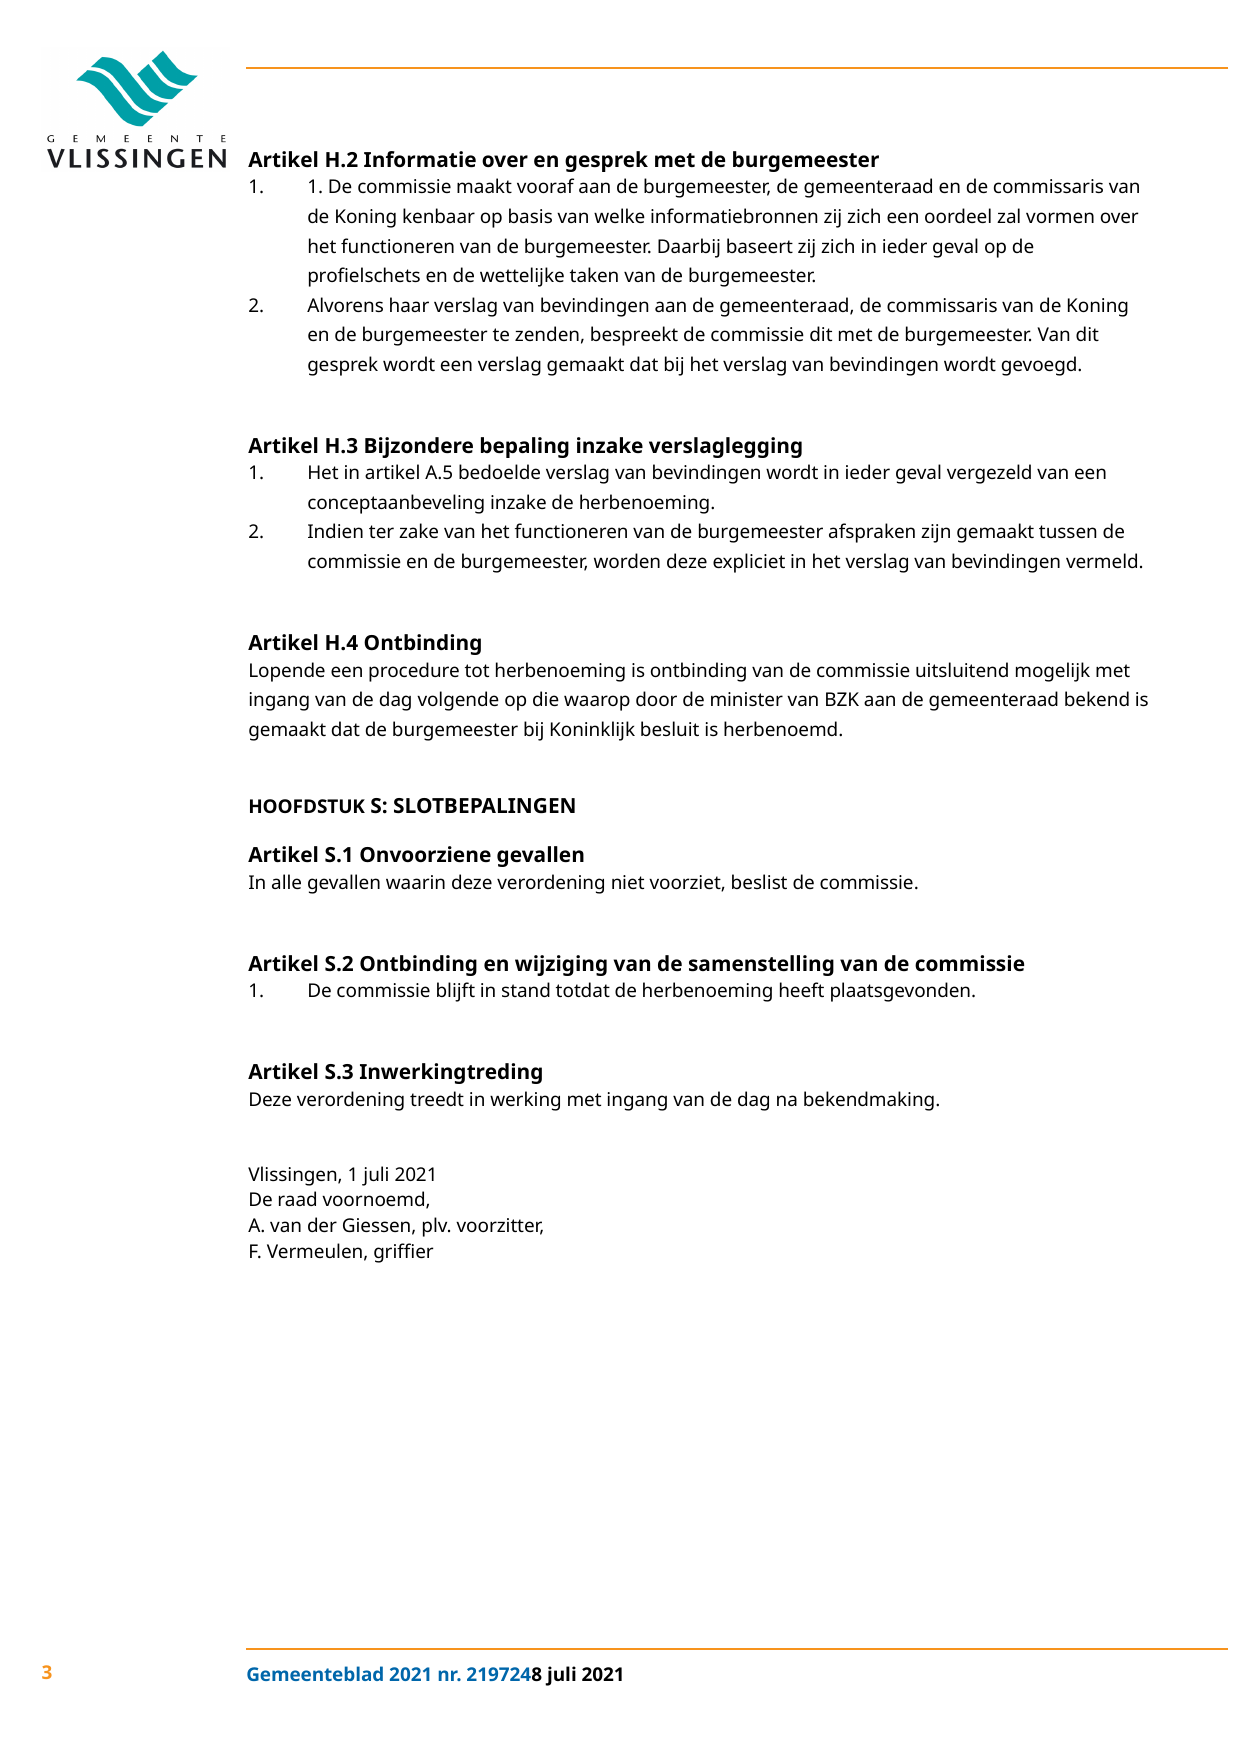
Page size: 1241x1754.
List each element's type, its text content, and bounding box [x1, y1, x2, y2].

text Artikel S.3 Inwerkingtreding [248, 1057, 1152, 1086]
text Artikel S.2 Ontbinding en wijziging van de samenstelling van de commissie [248, 949, 1152, 977]
text Vlissingen, 1 juli 2021 [248, 1161, 1152, 1187]
text Artikel H.4 Ontbinding [248, 628, 1152, 657]
text Artikel H.3 Bijzondere bepaling inzake verslaglegging [248, 431, 1152, 459]
picture [41, 47, 231, 172]
text HOOFDSTUK S: SLOTBEPALINGEN [248, 791, 1152, 819]
text Deze verordening treedt in werking met ingang van de dag na bekendmaking. [248, 1086, 1152, 1111]
text De raad voornoemd, [248, 1187, 1152, 1212]
list 1. De commissie maakt vooraf aan de burgemeester, de gemeenteraad en de commissaris van de Koning kenbaar op basis van welke informatiebronnen zij zich een oordeel zal vormen over het functioneren van de burgemeester. Daarbij baseert zij zich in ieder geval op de profielschets en de wettelijke taken van de burgemeester. [248, 174, 1152, 288]
text In alle gevallen waarin deze verordening niet voorziet, beslist de commissie. [248, 869, 1152, 894]
text A. van der Giessen, plv. voorzitter, [248, 1212, 1152, 1238]
text Artikel S.1 Onvoorziene gevallen [248, 840, 1152, 869]
text Artikel H.2 Informatie over en gesprek met de burgemeester [248, 145, 1152, 174]
list Indien ter zake van het functioneren van de burgemeester afspraken zijn gemaakt tussen de commissie en de burgemeester, worden deze expliciet in het verslag van bevindingen vermeld. [248, 519, 1152, 574]
list Alvorens haar verslag van bevindingen aan de gemeenteraad, de commissaris van de Koning en de burgemeester te zenden, bespreekt de commissie dit met de burgemeester. Van dit gesprek wordt een verslag gemaakt dat bij het verslag van bevindingen wordt gevoegd. [248, 292, 1152, 377]
text F. Vermeulen, griffier [248, 1238, 1152, 1264]
list De commissie blijft in stand totdat de herbenoeming heeft plaatsgevonden. [248, 977, 1152, 1003]
text Lopende een procedure tot herbenoeming is ontbinding van de commissie uitsluitend mogelijk met ingang van de dag volgende op die waarop door de minister van BZK aan de gemeenteraad bekend is gemaakt dat de burgemeester bij Koninklijk besluit is herbenoemd. [248, 657, 1152, 742]
list Het in artikel A.5 bedoelde verslag van bevindingen wordt in ieder geval vergezeld van een conceptaanbeveling inzake de herbenoeming. [248, 459, 1152, 515]
